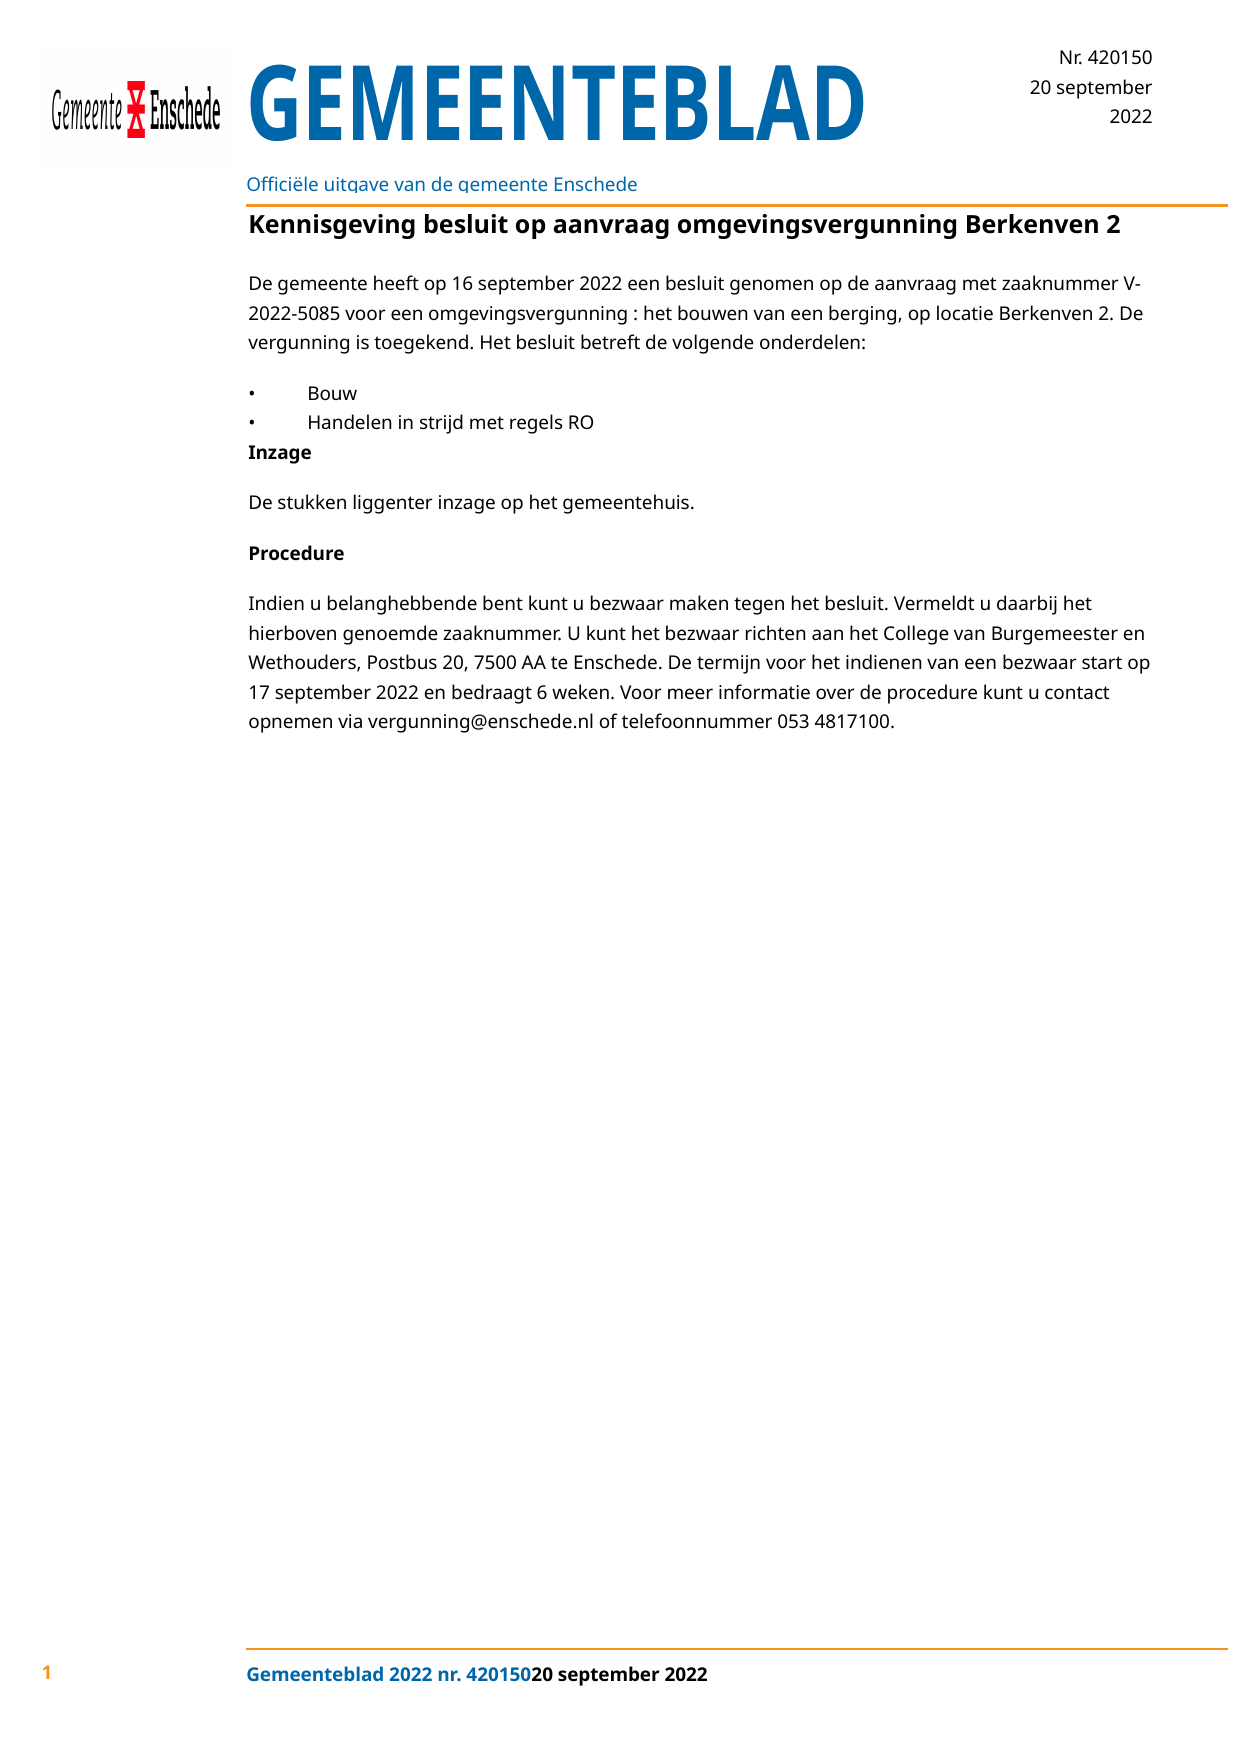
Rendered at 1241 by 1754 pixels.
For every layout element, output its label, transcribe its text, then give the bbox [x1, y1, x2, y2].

picture [41, 47, 231, 172]
list Bouw [248, 380, 1152, 406]
text Indien u belanghebbende bent kunt u bezwaar maken tegen het besluit. Vermeldt u daarbij het hierboven genoemde zaaknummer. U kunt het bezwaar richten aan het College van Burgemees­ter en Wethouders, Postbus 20, 7500 AA te Enschede. De termijn voor het indienen van een bezwaar start op 17 september 2022 en bedraagt 6 weken. Voor meer informatie over de procedure kunt u contact opnemen via vergunning@enschede.nl of telefoonnummer 053 4817100. [248, 590, 1152, 734]
list Handelen in strijd met regels RO [248, 409, 1152, 435]
text De stukken liggenter inzage op het gemeentehuis. [248, 489, 1152, 515]
text De gemeente heeft op 16 september 2022 een besluit genomen op de aanvraag met zaaknummer V-2022-5085 voor een omgevingsvergunning : het bouwen van een berging, op locatie Berkenven 2. De vergunning is toegekend. Het besluit betreft de volgende onderdelen: [248, 270, 1152, 355]
text Procedure [248, 540, 1152, 566]
text Kennisgeving besluit op aanvraag omgevingsvergunning Berkenven 2 [248, 207, 1152, 241]
text Inzage [248, 439, 1152, 465]
